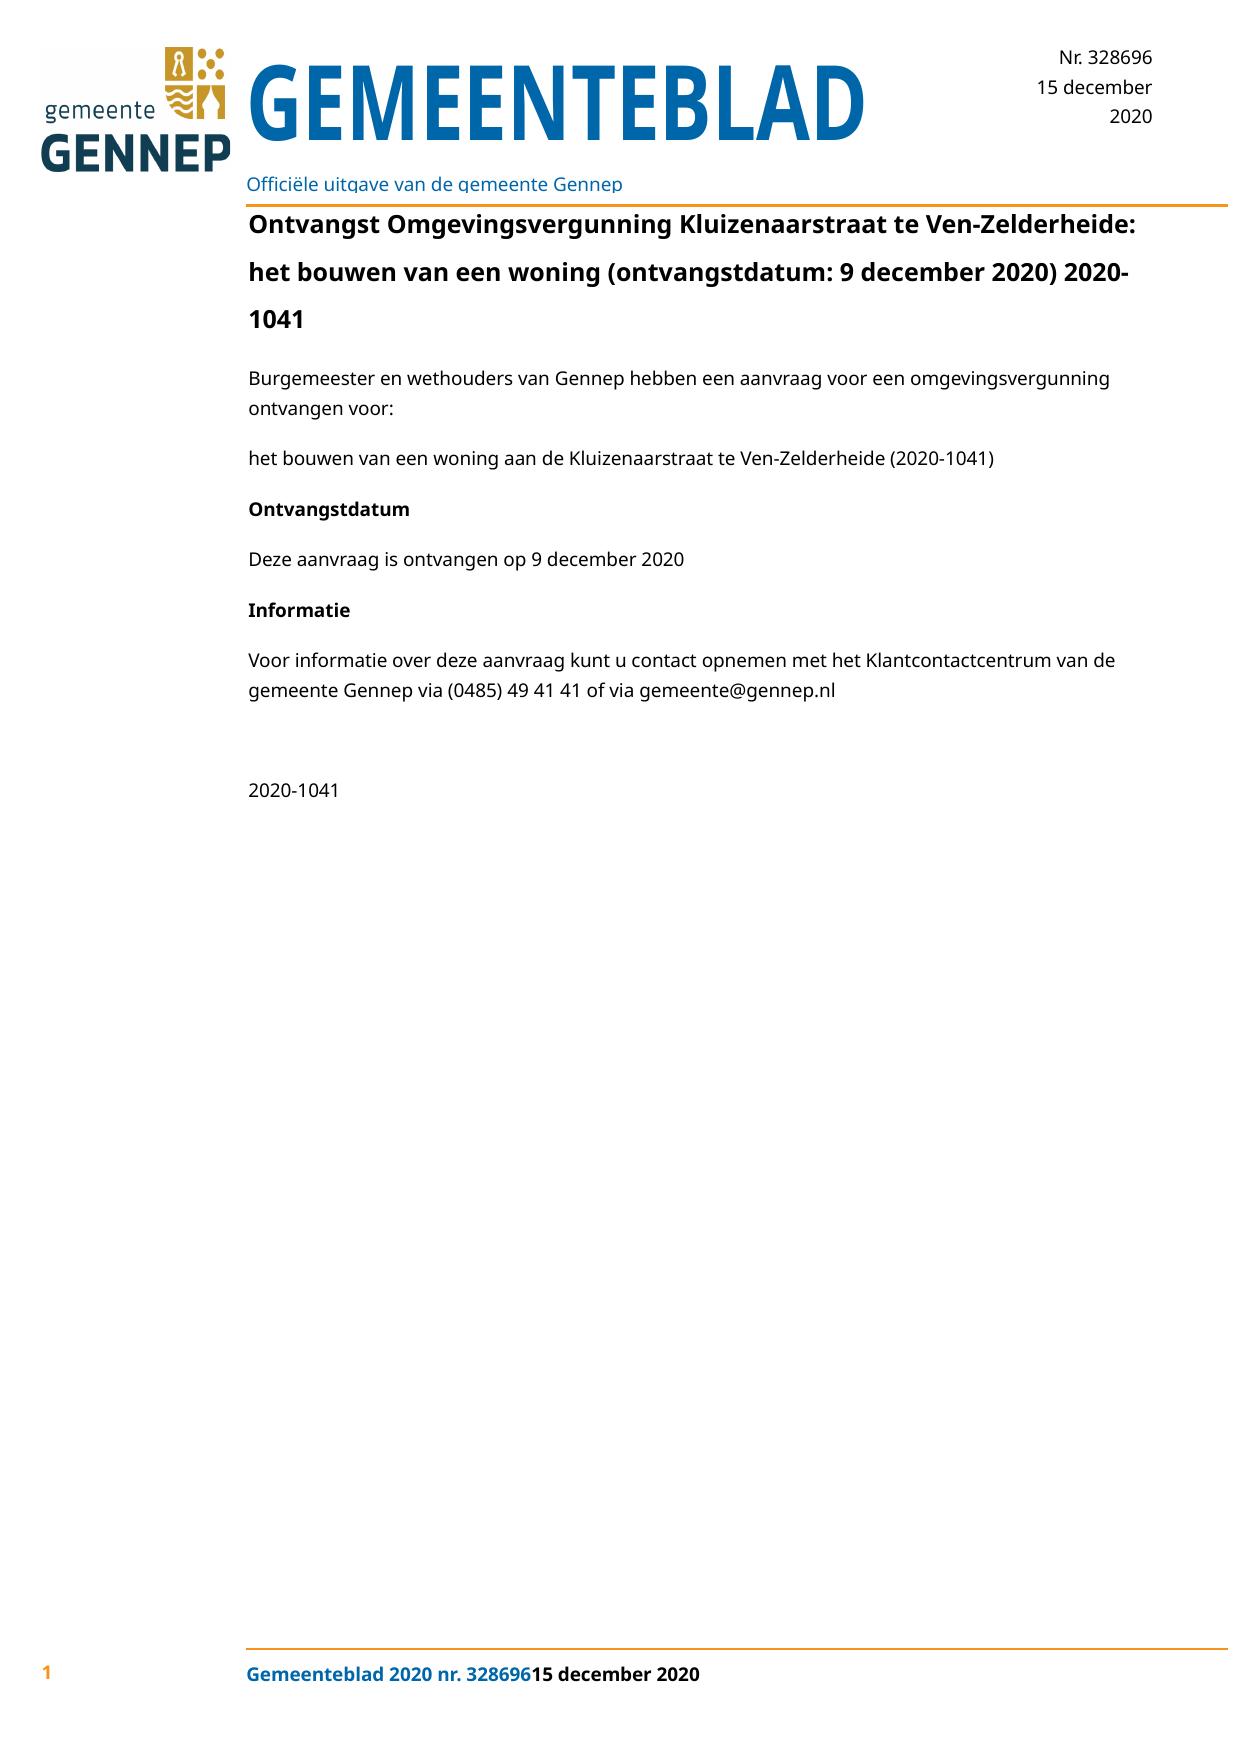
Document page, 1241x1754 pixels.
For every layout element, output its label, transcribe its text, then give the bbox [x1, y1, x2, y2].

text Informatie [248, 597, 1152, 622]
text Deze aanvraag is ontvangen op 9 december 2020 [248, 546, 1152, 572]
text Burgemeester en wethouders van Gennep hebben een aanvraag voor een omgevingsvergunning ontvangen voor: [248, 366, 1152, 421]
text het bouwen van een woning aan de Kluizenaarstraat te Ven-Zelderheide (2020-1041) [248, 446, 1152, 471]
text Ontvangstdatum [248, 496, 1152, 522]
text 2020-1041 [248, 778, 1152, 803]
text Ontvangst Omgevingsvergunning Kluizenaarstraat te Ven-Zelderheide: het bouwen van een woning (ontvangstdatum: 9 december 2020) 2020-1041 [248, 207, 1152, 336]
text Voor informatie over deze aanvraag kunt u contact opnemen met het Klantcontactcentrum van de gemeente Gennep via (0485) 49 41 41 of via gemeente@gennep.nl [248, 647, 1152, 702]
picture [41, 47, 231, 172]
